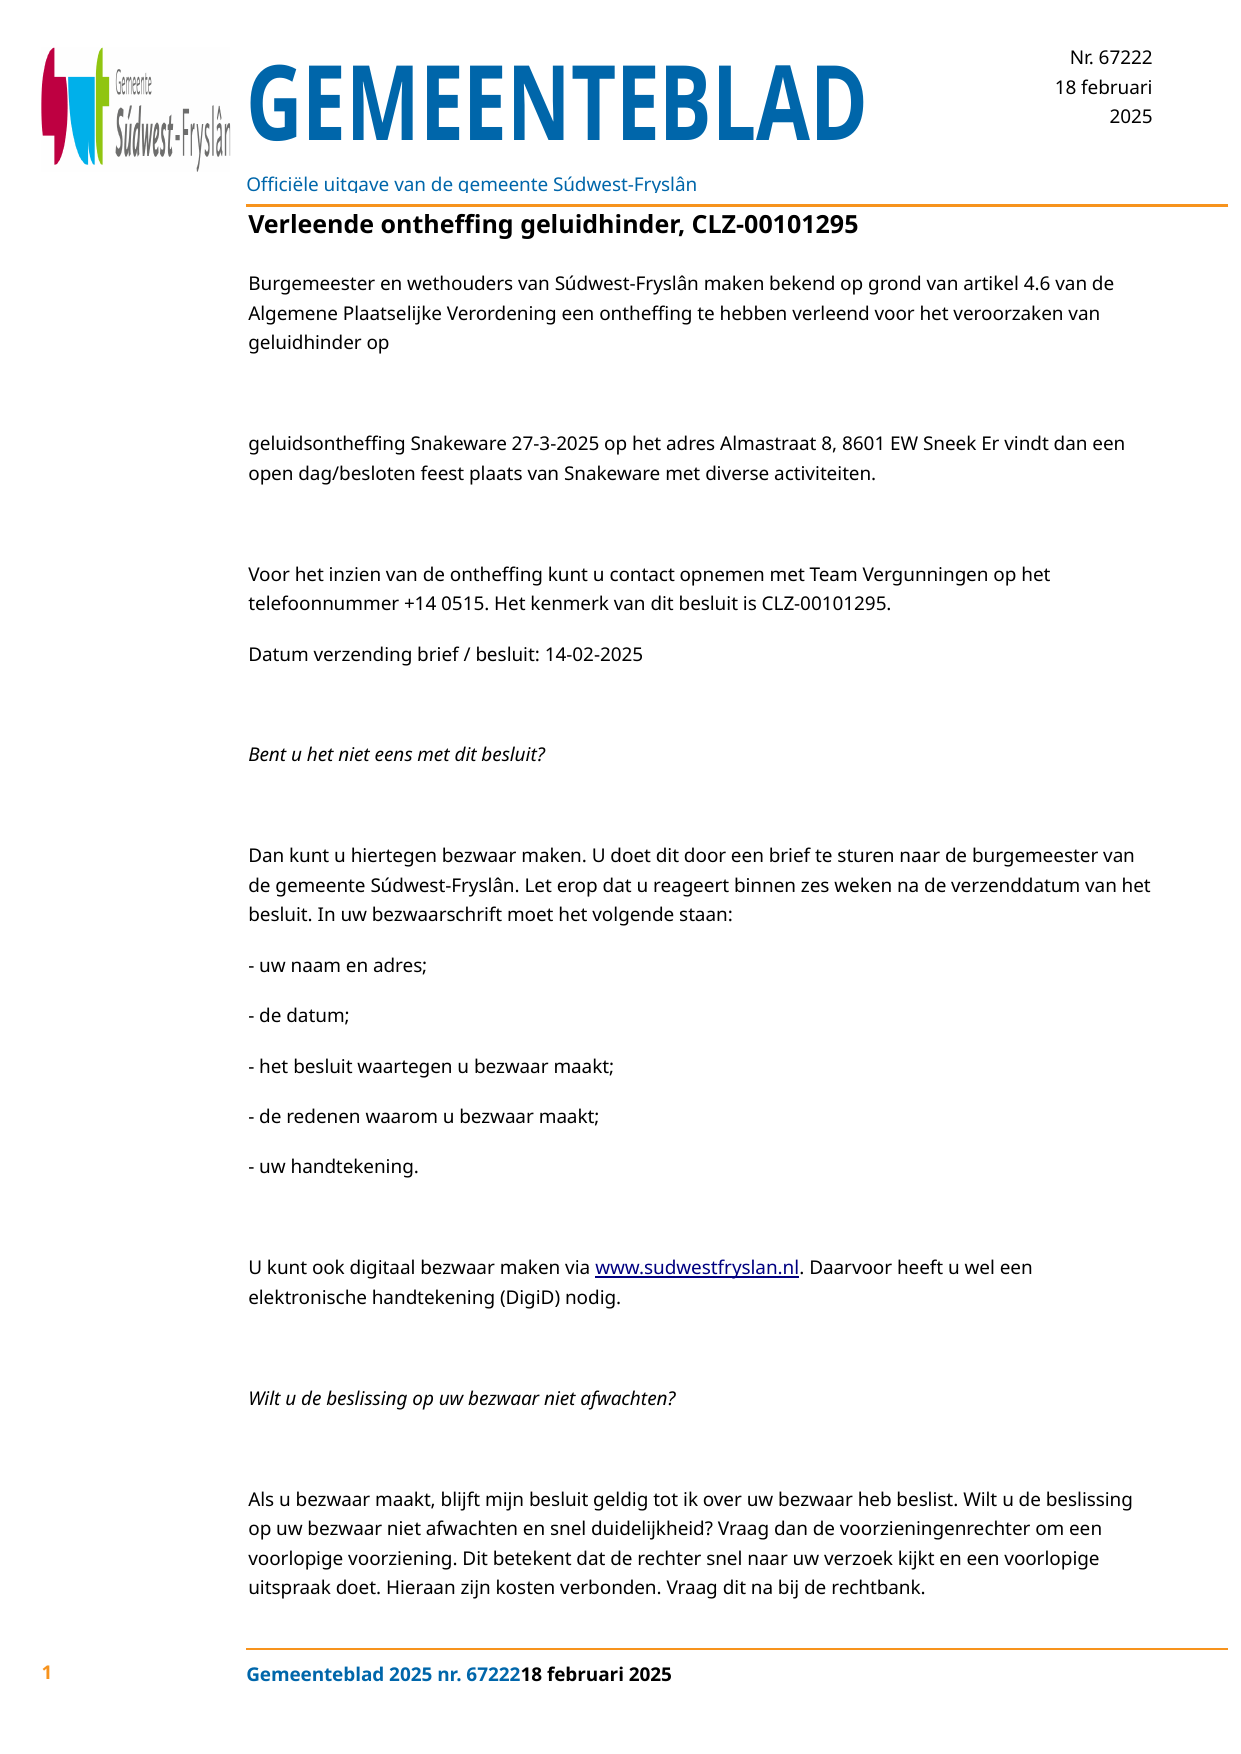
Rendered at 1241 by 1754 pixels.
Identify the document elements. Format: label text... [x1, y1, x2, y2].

text geluidsontheffing Snakeware 27-3-2025 op het adres Almastraat 8, 8601 EW Sneek Er vindt dan een open dag/besloten feest plaats van Snakeware met diverse activiteiten. [248, 430, 1152, 486]
text Bent u het niet eens met dit besluit? [248, 742, 1152, 767]
text Voor het inzien van de ontheffing kunt u contact opnemen met Team Vergunningen op het telefoonnummer +14 0515. Het kenmerk van dit besluit is CLZ-00101295. [248, 561, 1152, 616]
text Als u bezwaar maakt, blijft mijn besluit geldig tot ik over uw bezwaar heb beslist. Wilt u de beslissing op uw bezwaar niet afwachten en snel duidelijkheid? Vraag dan de voorzieningenrechter om een voorlopige voorziening. Dit betekent dat de rechter snel naar uw verzoek kijkt en een voorlopige uitspraak doet. Hieraan zijn kosten verbonden. Vraag dit na bij de rechtbank. [248, 1486, 1152, 1600]
text - de datum; [248, 1002, 1152, 1028]
text Wilt u de beslissing op uw bezwaar niet afwachten? [248, 1385, 1152, 1411]
text Dan kunt u hiertegen bezwaar maken. U doet dit door een brief te sturen naar de burgemeester van de gemeente Súdwest-Fryslân. Let erop dat u reageert binnen zes weken na de verzenddatum van het besluit. In uw bezwaarschrift moet het volgende staan: [248, 842, 1152, 927]
text - uw naam en adres; [248, 952, 1152, 978]
picture [41, 47, 231, 172]
text - het besluit waartegen u bezwaar maakt; [248, 1053, 1152, 1078]
text Verleende ontheffing geluidhinder, CLZ-00101295 [248, 207, 1152, 241]
text U kunt ook digitaal bezwaar maken via www.sudwestfryslan.nl. Daarvoor heeft u wel een elektronische handtekening (DigiD) nodig. [248, 1254, 1152, 1310]
text - de redenen waarom u bezwaar maakt; [248, 1103, 1152, 1129]
text Datum verzending brief / besluit: 14-02-2025 [248, 641, 1152, 666]
text Burgemeester en wethouders van Súdwest-Fryslân maken bekend op grond van artikel 4.6 van de Algemene Plaatselijke Verordening een ontheffing te hebben verleend voor het veroorzaken van geluidhinder op [248, 270, 1152, 355]
text - uw handtekening. [248, 1154, 1152, 1179]
